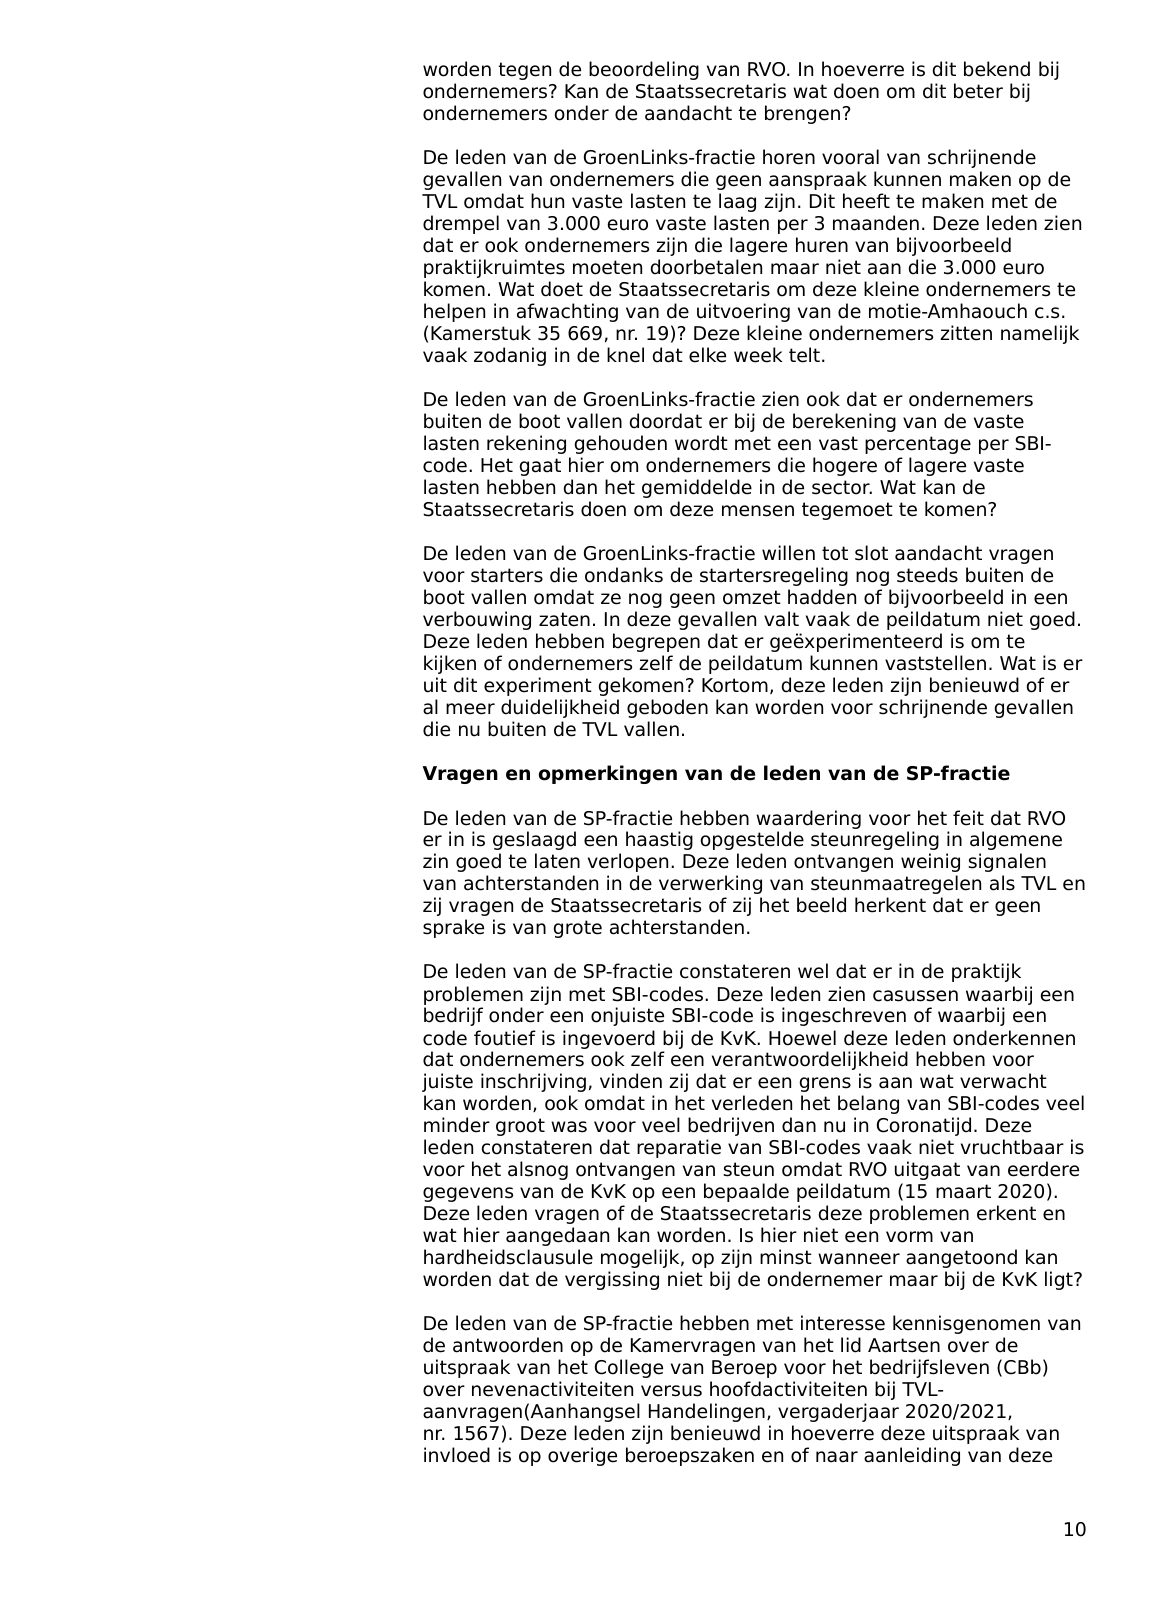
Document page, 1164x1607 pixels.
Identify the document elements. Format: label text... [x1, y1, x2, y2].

text worden tegen de beoordeling van RVO. In hoeverre is dit bekend bij ondernemers? Kan de Staatssecretaris wat doen om dit beter bij ondernemers onder de aandacht te brengen? [422, 59, 1087, 125]
text De leden van de SP-fractie constateren wel dat er in de praktijk problemen zijn met SBI-codes. Deze leden zien casussen waarbij een bedrijf onder een onjuiste SBI-code is ingeschreven of waarbij een code foutief is ingevoerd bij de KvK. Hoewel deze leden onderkennen dat ondernemers ook zelf een verantwoordelijkheid hebben voor juiste inschrijving, vinden zij dat er een grens is aan wat verwacht kan worden, ook omdat in het verleden het belang van SBI-codes veel minder groot was voor veel bedrijven dan nu in Coronatijd. Deze leden constateren dat reparatie van SBI-codes vaak niet vruchtbaar is voor het alsnog ontvangen van steun omdat RVO uitgaat van eerdere gegevens van de KvK op een bepaalde peildatum (15 maart 2020). Deze leden vragen of de Staatssecretaris deze problemen erkent en wat hier aangedaan kan worden. Is hier niet een vorm van hardheidsclausule mogelijk, op zijn minst wanneer aangetoond kan worden dat de vergissing niet bij de ondernemer maar bij de KvK ligt? [422, 961, 1087, 1291]
text De leden van de SP-fractie hebben met interesse kennisgenomen van de antwoorden op de Kamervragen van het lid Aartsen over de uitspraak van het College van Beroep voor het bedrijfsleven (CBb) over nevenactiviteiten versus hoofdactiviteiten bij TVL-aanvragen(Aanhangsel Handelingen, vergaderjaar 2020/2021, nr. 1567). Deze leden zijn benieuwd in hoeverre deze uitspraak van invloed is op overige beroepszaken en of naar aanleiding van deze [422, 1313, 1087, 1467]
subtitle Vragen en opmerkingen van de leden van de SP-fractie [422, 763, 1087, 785]
text De leden van de SP-fractie hebben waardering voor het feit dat RVO er in is geslaagd een haastig opgestelde steunregeling in algemene zin goed te laten verlopen. Deze leden ontvangen weinig signalen van achterstanden in de verwerking van steunmaatregelen als TVL en zij vragen de Staatssecretaris of zij het beeld herkent dat er geen sprake is van grote achterstanden. [422, 807, 1087, 939]
text De leden van de GroenLinks-fractie zien ook dat er ondernemers buiten de boot vallen doordat er bij de berekening van de vaste lasten rekening gehouden wordt met een vast percentage per SBI-code. Het gaat hier om ondernemers die hogere of lagere vaste lasten hebben dan het gemiddelde in de sector. Wat kan de Staatssecretaris doen om deze mensen tegemoet te komen? [422, 389, 1087, 521]
text De leden van de GroenLinks-fractie willen tot slot aandacht vragen voor starters die ondanks de startersregeling nog steeds buiten de boot vallen omdat ze nog geen omzet hadden of bijvoorbeeld in een verbouwing zaten. In deze gevallen valt vaak de peildatum niet goed. Deze leden hebben begrepen dat er geëxperimenteerd is om te kijken of ondernemers zelf de peildatum kunnen vaststellen. Wat is er uit dit experiment gekomen? Kortom, deze leden zijn benieuwd of er al meer duidelijkheid geboden kan worden voor schrijnende gevallen die nu buiten de TVL vallen. [422, 543, 1087, 741]
text De leden van de GroenLinks-fractie horen vooral van schrijnende gevallen van ondernemers die geen aanspraak kunnen maken op de TVL omdat hun vaste lasten te laag zijn. Dit heeft te maken met de drempel van 3.000 euro vaste lasten per 3 maanden. Deze leden zien dat er ook ondernemers zijn die lagere huren van bijvoorbeeld praktijkruimtes moeten doorbetalen maar niet aan die 3.000 euro komen. Wat doet de Staatssecretaris om deze kleine ondernemers te helpen in afwachting van de uitvoering van de motie-Amhaouch c.s. (Kamerstuk 35 669, nr. 19)? Deze kleine ondernemers zitten namelijk vaak zodanig in de knel dat elke week telt. [422, 147, 1087, 367]
